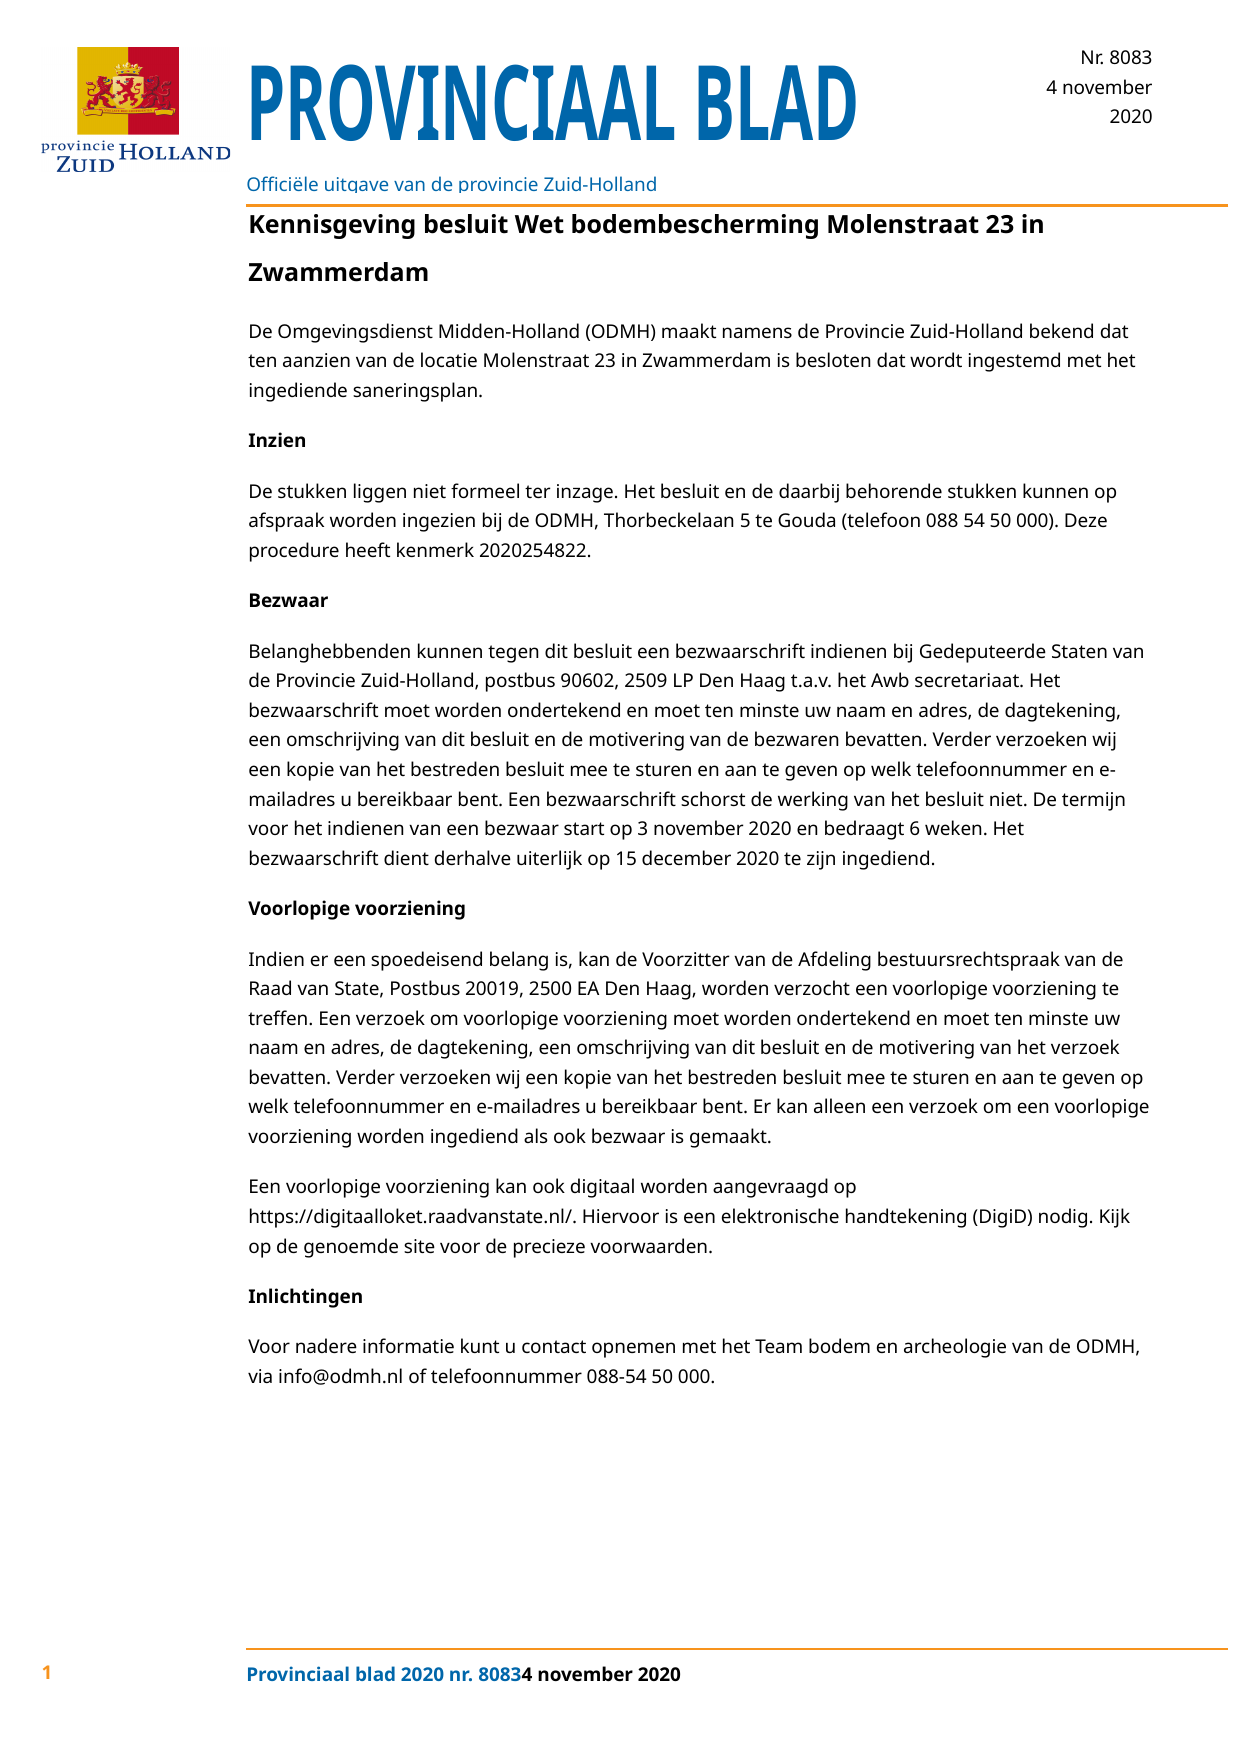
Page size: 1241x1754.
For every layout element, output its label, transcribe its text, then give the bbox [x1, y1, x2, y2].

text Inzien [248, 427, 1152, 453]
text De stukken liggen niet formeel ter inzage. Het besluit en de daarbij behorende stukken kunnen op afspraak worden ingezien bij de ODMH, Thorbeckelaan 5 te Gouda (telefoon 088 54 50 000). Deze procedure heeft kenmerk 2020254822. [248, 478, 1152, 563]
text Inlichtingen [248, 1283, 1152, 1309]
text Voorlopige voorziening [248, 895, 1152, 921]
picture [41, 47, 231, 172]
text Kennisgeving besluit Wet bodembescherming Molenstraat 23 in Zwammerdam [248, 207, 1152, 288]
text Belanghebbenden kunnen tegen dit besluit een bezwaarschrift indienen bij Gedeputeerde Staten van de Provincie Zuid-Holland, postbus 90602, 2509 LP Den Haag t.a.v. het Awb secretariaat. Het bezwaarschrift moet worden ondertekend en moet ten minste uw naam en adres, de dagtekening, een omschrijving van dit besluit en de motivering van de bezwaren bevatten. Verder verzoeken wij een kopie van het bestreden besluit mee te sturen en aan te geven op welk telefoonnummer en e-mailadres u bereikbaar bent. Een bezwaarschrift schorst de werking van het besluit niet. De termijn voor het indienen van een bezwaar start op 3 november 2020 en bedraagt 6 weken. Het bezwaarschrift dient derhalve uiterlijk op 15 december 2020 te zijn ingediend. [248, 638, 1152, 871]
text Bezwaar [248, 587, 1152, 613]
text De Omgevingsdienst Midden-Holland (ODMH) maakt namens de Provincie Zuid-Holland bekend dat ten aanzien van de locatie Molenstraat 23 in Zwammerdam is besloten dat wordt ingestemd met het ingediende saneringsplan. [248, 318, 1152, 403]
text Voor nadere informatie kunt u contact opnemen met het Team bodem en archeologie van de ODMH, via info@odmh.nl of telefoonnummer 088-54 50 000. [248, 1334, 1152, 1389]
text Indien er een spoedeisend belang is, kan de Voorzitter van de Afdeling bestuursrechtspraak van de Raad van State, Postbus 20019, 2500 EA Den Haag, worden verzocht een voorlopige voorziening te treffen. Een verzoek om voorlopige voorziening moet worden ondertekend en moet ten minste uw naam en adres, de dagtekening, een omschrijving van dit besluit en de motivering van het verzoek bevatten. Verder verzoeken wij een kopie van het bestreden besluit mee te sturen en aan te geven op welk telefoonnummer en e-mailadres u bereikbaar bent. Er kan alleen een verzoek om een voorlopige voorziening worden ingediend als ook bezwaar is gemaakt. [248, 946, 1152, 1149]
text Een voorlopige voorziening kan ook digitaal worden aangevraagd op https://digitaalloket.raadvanstate.nl/. Hiervoor is een elektronische handtekening (DigiD) nodig. Kijk op de genoemde site voor de precieze voorwaarden. [248, 1174, 1152, 1259]
